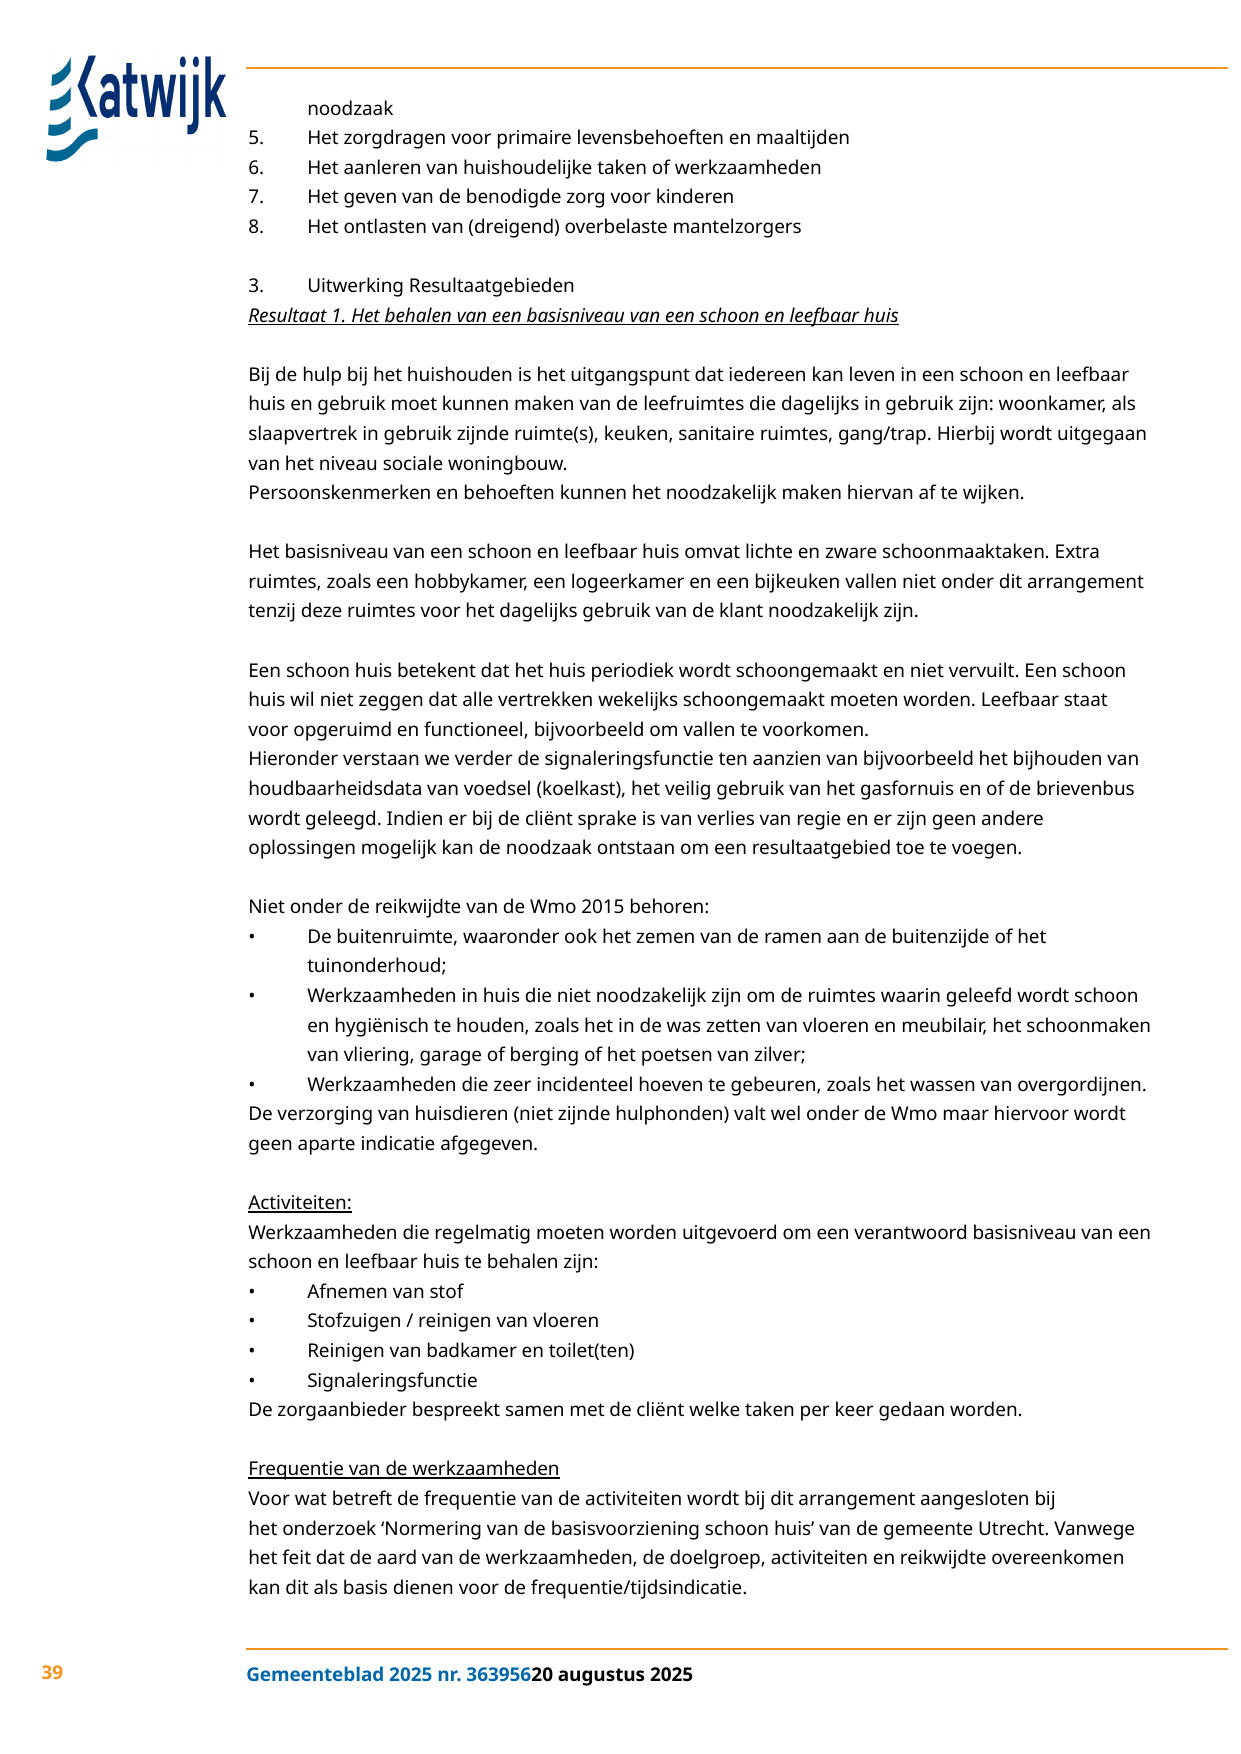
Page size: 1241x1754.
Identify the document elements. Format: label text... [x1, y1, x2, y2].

text Werkzaamheden die regelmatig moeten worden uitgevoerd om een verantwoord basisniveau van een schoon en leefbaar huis te behalen zijn: [248, 1219, 1152, 1274]
text Frequentie van de werkzaamheden [248, 1456, 1152, 1481]
text Niet onder de reikwijdte van de Wmo 2015 behoren: [248, 893, 1152, 919]
text Activiteiten: [248, 1189, 1152, 1215]
list Werkzaamheden in huis die niet noodzakelijk zijn om de ruimtes waarin geleefd wordt schoon en hygiënisch te houden, zoals het in de was zetten van vloeren en meubilair, het schoonmaken van vliering, garage of berging of het poetsen van zilver; [248, 982, 1152, 1067]
list Het aanleren van huishoudelijke taken of werkzaamheden [248, 154, 1152, 180]
list Stofzuigen / reinigen van vloeren [248, 1308, 1152, 1333]
list Afnemen van stof [248, 1278, 1152, 1304]
text Het basisniveau van een schoon en leefbaar huis omvat lichte en zware schoonmaaktaken. Extra ruimtes, zoals een hobbykamer, een logeerkamer en een bijkeuken vallen niet onder dit arrangement tenzij deze ruimtes voor het dagelijks gebruik van de klant noodzakelijk zijn. [248, 538, 1152, 623]
text Persoonskenmerken en behoeften kunnen het noodzakelijk maken hiervan af te wijken. [248, 479, 1152, 505]
text Resultaat 1. Het behalen van een basisniveau van een schoon en leefbaar huis [248, 302, 1152, 328]
list Reinigen van badkamer en toilet(ten) [248, 1337, 1152, 1363]
list Signaleringsfunctie [248, 1367, 1152, 1393]
text het onderzoek ‘Normering van de basisvoorziening schoon huis’ van de gemeente Utrecht. Vanwege het feit dat de aard van de werkzaamheden, de doelgroep, activiteiten en reikwijdte overeenkomen kan dit als basis dienen voor de frequentie/tijdsindicatie. [248, 1515, 1152, 1600]
list noodzaak [248, 95, 1152, 121]
list Het zorgdragen voor primaire levensbehoeften en maaltijden [248, 124, 1152, 150]
text De verzorging van huisdieren (niet zijnde hulphonden) valt wel onder de Wmo maar hiervoor wordt geen aparte indicatie afgegeven. [248, 1101, 1152, 1156]
text Bij de hulp bij het huishouden is het uitgangspunt dat iedereen kan leven in een schoon en leefbaar huis en gebruik moet kunnen maken van de leefruimtes die dagelijks in gebruik zijn: woonkamer, als slaapvertrek in gebruik zijnde ruimte(s), keuken, sanitaire ruimtes, gang/trap. Hierbij wordt uitgegaan van het niveau sociale woningbouw. [248, 361, 1152, 476]
list Het geven van de benodigde zorg voor kinderen [248, 183, 1152, 209]
list Het ontlasten van (dreigend) overbelaste mantelzorgers [248, 213, 1152, 239]
picture [41, 47, 231, 172]
list Uitwerking Resultaatgebieden [248, 272, 1152, 298]
text Een schoon huis betekent dat het huis periodiek wordt schoongemaakt en niet vervuilt. Een schoon huis wil niet zeggen dat alle vertrekken wekelijks schoongemaakt moeten worden. Leefbaar staat voor opgeruimd en functioneel, bijvoorbeeld om vallen te voorkomen. [248, 657, 1152, 742]
list De buitenruimte, waaronder ook het zemen van de ramen aan de buitenzijde of het tuinonderhoud; [248, 923, 1152, 978]
text Voor wat betreft de frequentie van de activiteiten wordt bij dit arrangement aangesloten bij [248, 1485, 1152, 1511]
text De zorgaanbieder bespreekt samen met de cliënt welke taken per keer gedaan worden. [248, 1396, 1152, 1422]
text Hieronder verstaan we verder de signaleringsfunctie ten aanzien van bijvoorbeeld het bijhouden van houdbaarheidsdata van voedsel (koelkast), het veilig gebruik van het gasfornuis en of de brievenbus wordt geleegd. Indien er bij de cliënt sprake is van verlies van regie en er zijn geen andere oplossingen mogelijk kan de noodzaak ontstaan om een resultaatgebied toe te voegen. [248, 746, 1152, 860]
list Werkzaamheden die zeer incidenteel hoeven te gebeuren, zoals het wassen van overgordijnen. [248, 1071, 1152, 1097]
